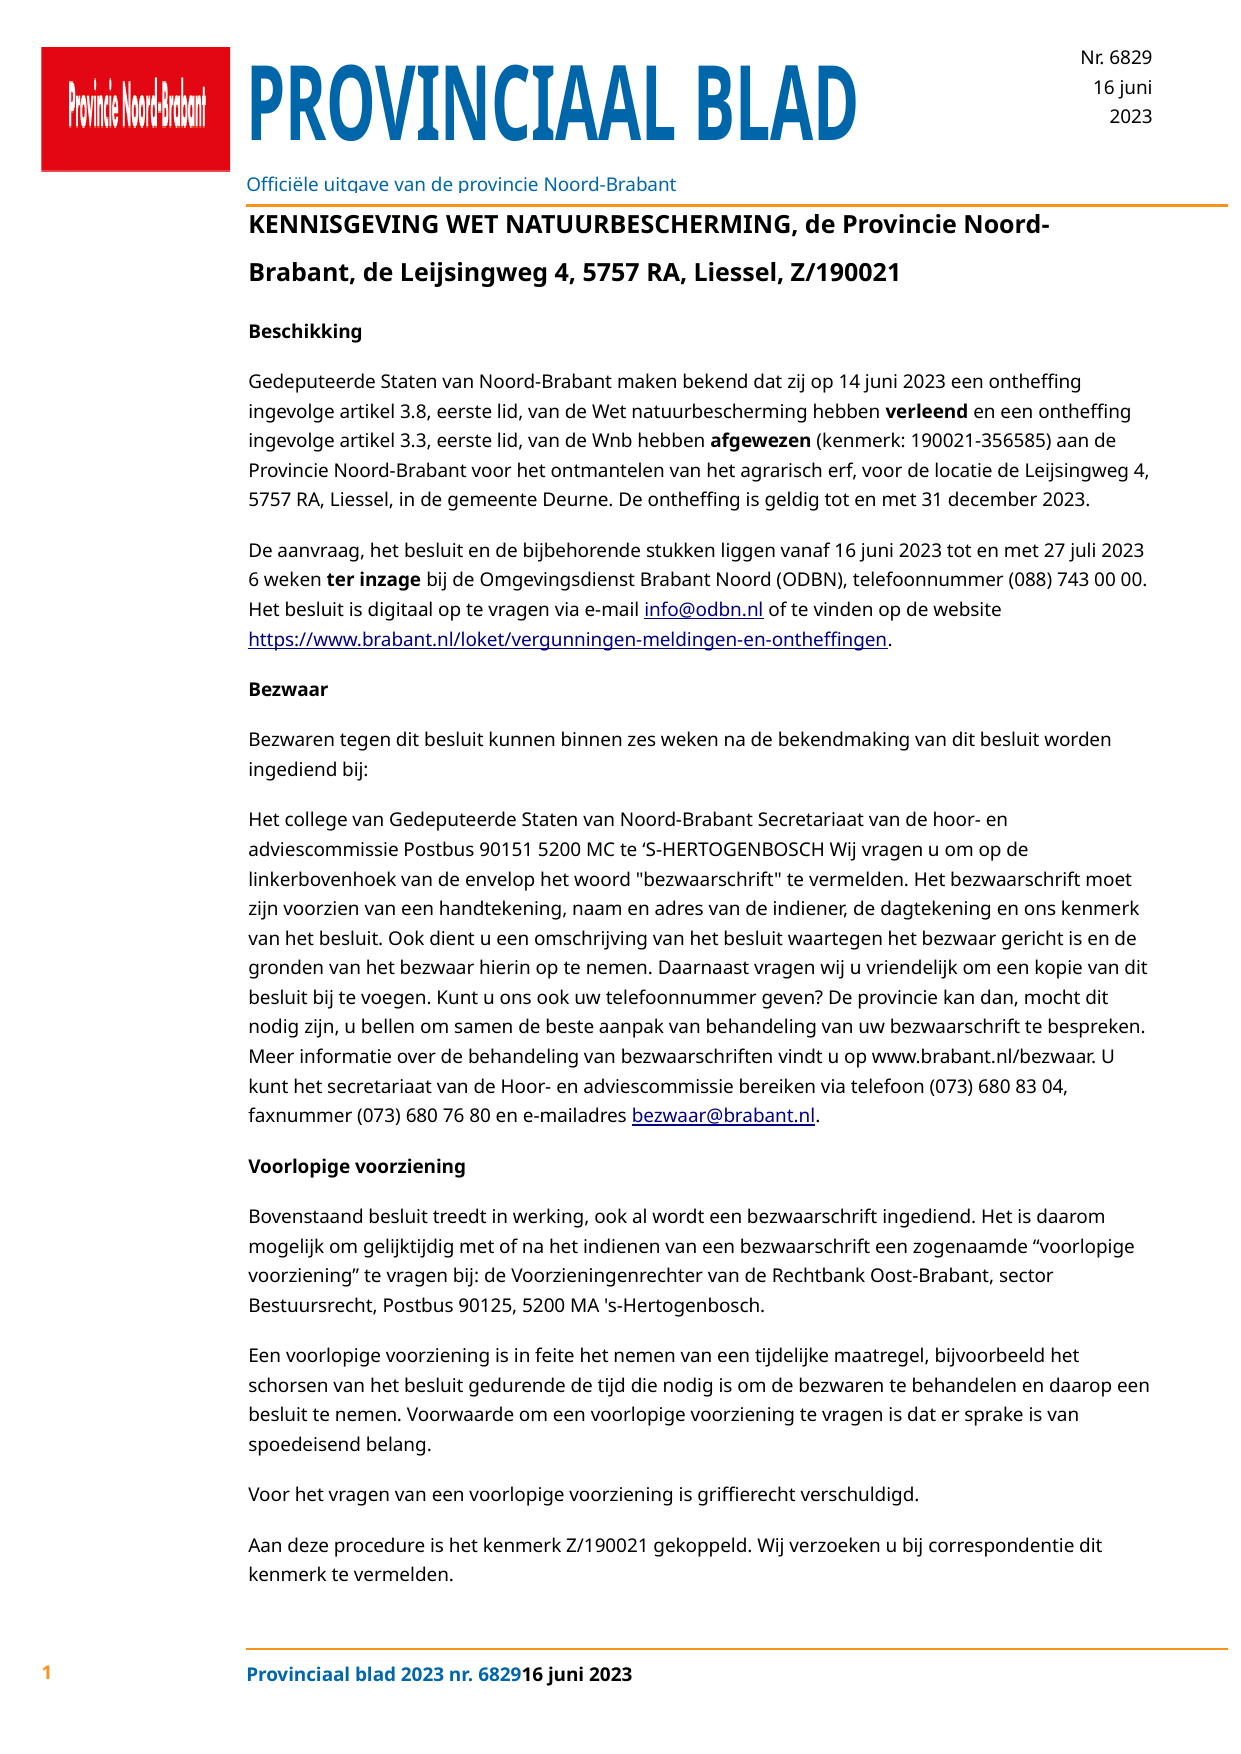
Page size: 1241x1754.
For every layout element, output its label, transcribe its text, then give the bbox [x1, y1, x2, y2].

text Voorlopige voorziening [248, 1153, 1152, 1179]
text Bovenstaand besluit treedt in werking, ook al wordt een bezwaarschrift ingediend. Het is daarom mogelijk om gelijktijdig met of na het indienen van een bezwaarschrift een zogenaamde “voorlopige voorziening” te vragen bij: de Voorzieningenrechter van de Rechtbank Oost-Brabant, sector Bestuursrecht, Postbus 90125, 5200 MA 's-Hertogenbosch. [248, 1203, 1152, 1318]
text KENNISGEVING WET NATUURBESCHERMING, de Provincie Noord-Brabant, de Leijsingweg 4, 5757 RA, Liessel, Z/190021 [248, 207, 1152, 288]
text Voor het vragen van een voorlopige voorziening is griffierecht verschuldigd. [248, 1482, 1152, 1507]
text De aanvraag, het besluit en de bijbehorende stukken liggen vanaf 16 juni 2023 tot en met 27 juli 2023 6 weken ter inzage bij de Omgevingsdienst Brabant Noord (ODBN), telefoonnummer (088) 743 00 00. Het besluit is digitaal op te vragen via e-mail info@odbn.nl of te vinden op de website https://www.brabant.nl/loket/vergunningen-meldingen-en-ontheffingen. [248, 537, 1152, 652]
text Beschikking [248, 318, 1152, 344]
text Gedeputeerde Staten van Noord-Brabant maken bekend dat zij op 14 juni 2023 een ontheffing ingevolge artikel 3.8, eerste lid, van de Wet natuurbescherming hebben verleend en een ontheffing ingevolge artikel 3.3, eerste lid, van de Wnb hebben afgewezen (kenmerk: 190021-356585) aan de Provincie Noord-Brabant voor het ontmantelen van het agrarisch erf, voor de locatie de Leijsingweg 4, 5757 RA, Liessel, in de gemeente Deurne. De ontheffing is geldig tot en met 31 december 2023. [248, 368, 1152, 512]
text Aan deze procedure is het kenmerk Z/190021 gekoppeld. Wij verzoeken u bij correspondentie dit kenmerk te vermelden. [248, 1532, 1152, 1587]
text Een voorlopige voorziening is in feite het nemen van een tijdelijke maatregel, bijvoorbeeld het schorsen van het besluit gedurende de tijd die nodig is om de bezwaren te behandelen en daarop een besluit te nemen. Voorwaarde om een voorlopige voorziening te vragen is dat er sprake is van spoedeisend belang. [248, 1342, 1152, 1457]
text Bezwaren tegen dit besluit kunnen binnen zes weken na de bekendmaking van dit besluit worden ingediend bij: [248, 727, 1152, 782]
text Het college van Gedeputeerde Staten van Noord-Brabant Secretariaat van de hoor- en adviescommissie Postbus 90151 5200 MC te ‘S‑HERTOGENBOSCH Wij vragen u om op de linkerbovenhoek van de envelop het woord "bezwaarschrift" te vermelden. Het bezwaarschrift moet zijn voorzien van een handtekening, naam en adres van de indiener, de dagtekening en ons kenmerk van het besluit. Ook dient u een omschrijving van het besluit waartegen het bezwaar gericht is en de gronden van het bezwaar hierin op te nemen. Daarnaast vragen wij u vriendelijk om een kopie van dit besluit bij te voegen. Kunt u ons ook uw telefoonnummer geven? De provincie kan dan, mocht dit nodig zijn, u bellen om samen de beste aanpak van behandeling van uw bezwaarschrift te bespreken. Meer informatie over de behandeling van bezwaarschriften vindt u op www.brabant.nl/bezwaar. U kunt het secretariaat van de Hoor- en adviescommissie bereiken via telefoon (073) 680 83 04, faxnummer (073) 680 76 80 en e-mailadres bezwaar@brabant.nl. [248, 807, 1152, 1128]
text Bezwaar [248, 676, 1152, 702]
picture [41, 47, 231, 172]
